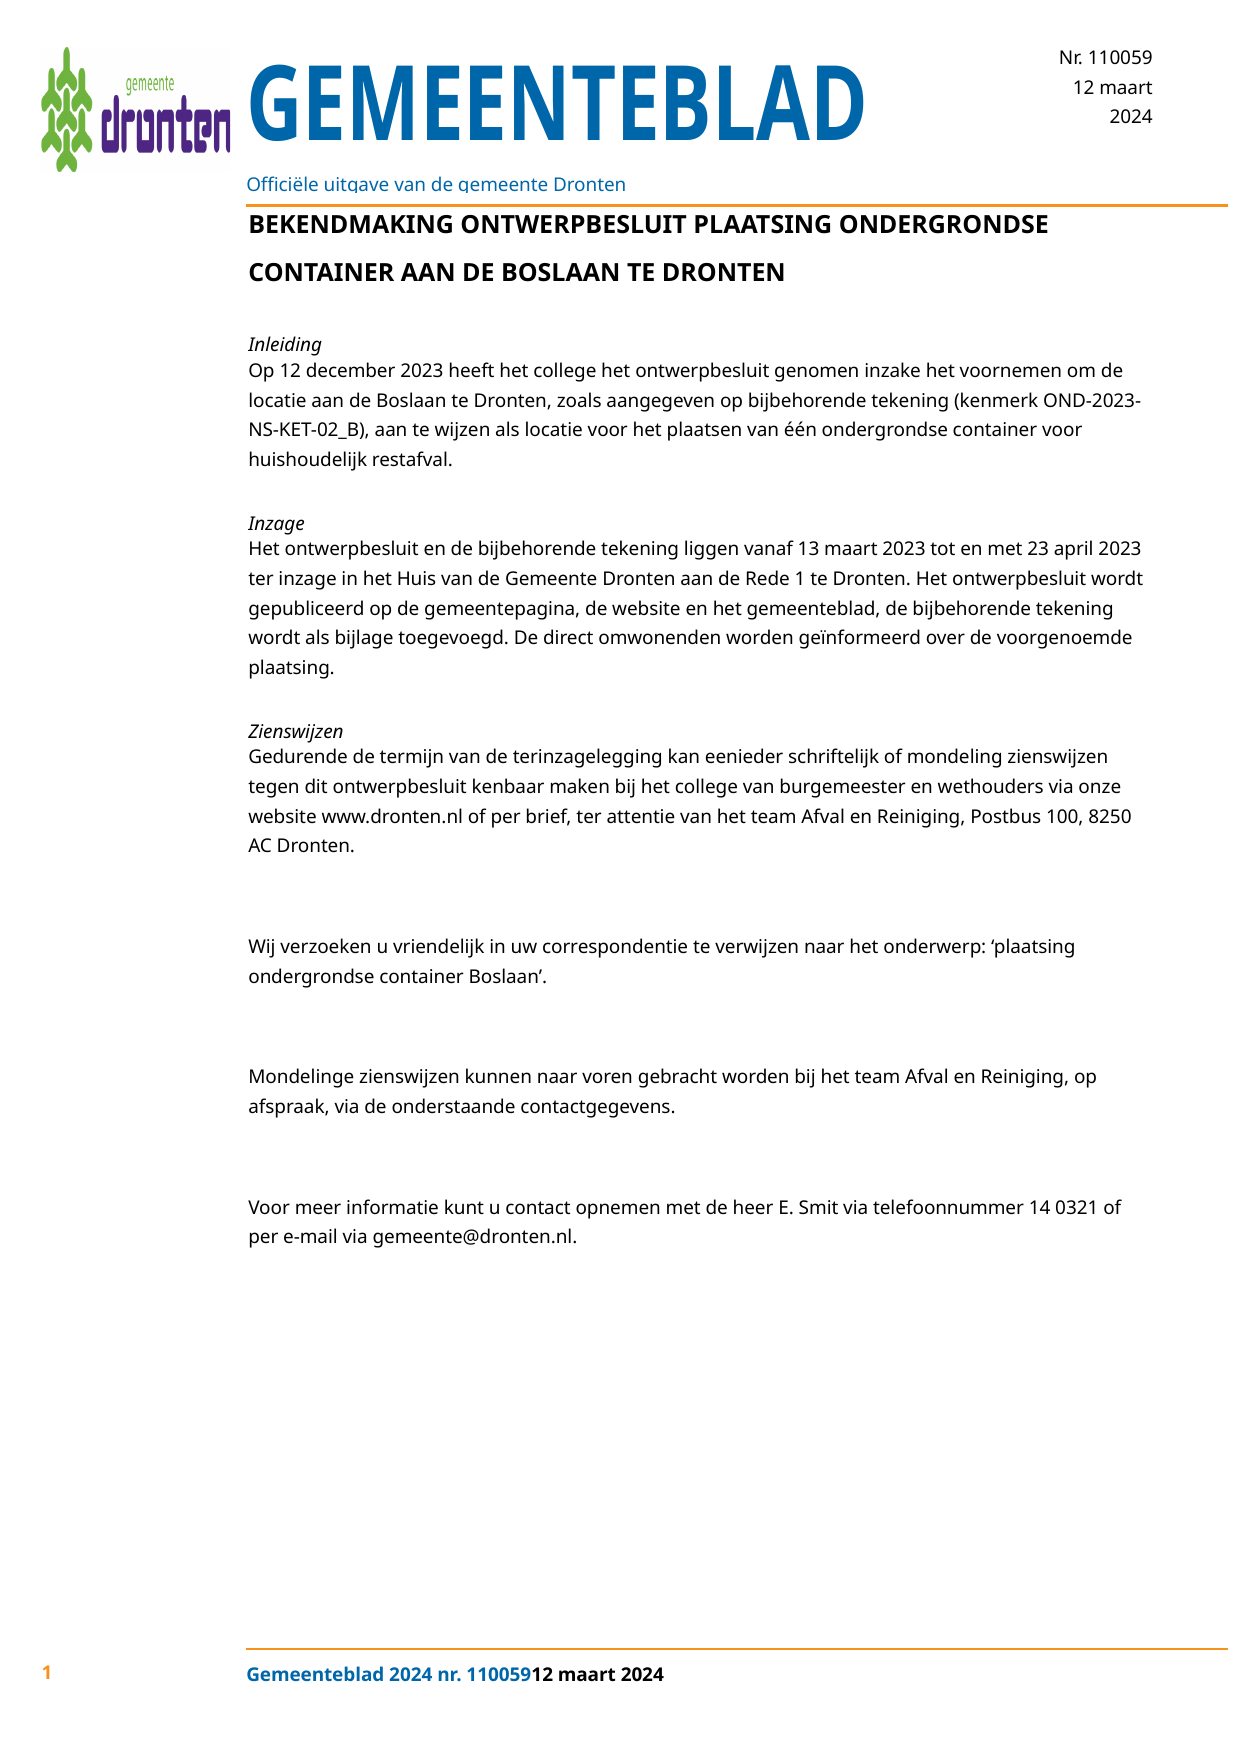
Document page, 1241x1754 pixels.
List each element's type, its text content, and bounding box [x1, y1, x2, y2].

text Mondelinge zienswijzen kunnen naar voren gebracht worden bij het team Afval en Reiniging, op afspraak, via de onderstaande contactgegevens. [248, 1064, 1152, 1119]
text Wij verzoeken u vriendelijk in uw correspondentie te verwijzen naar het onderwerp: ‘plaatsing ondergrondse container Boslaan’. [248, 933, 1152, 988]
text Gedurende de termijn van de terinzagelegging kan eenieder schriftelijk of mondeling zienswijzen tegen dit ontwerpbesluit kenbaar maken bij het college van burgemeester en wethouders via onze website www.dronten.nl of per brief, ter attentie van het team Afval en Reiniging, Postbus 100, 8250 AC Dronten. [248, 744, 1152, 858]
text Het ontwerpbesluit en de bijbehorende tekening liggen vanaf 13 maart 2023 tot en met 23 april 2023 ter inzage in het Huis van de Gemeente Dronten aan de Rede 1 te Dronten. Het ontwerpbesluit wordt gepubliceerd op de gemeentepagina, de website en het gemeenteblad, de bijbehorende tekening wordt als bijlage toegevoegd. De direct omwonenden worden geïnformeerd over de voorgenoemde plaatsing. [248, 536, 1152, 680]
text Inzage [248, 510, 1152, 536]
text Inleiding [248, 331, 1152, 357]
text BEKENDMAKING ONTWERPBESLUIT PLAATSING ONDERGRONDSE CONTAINER AAN DE BOSLAAN TE DRONTEN [248, 207, 1152, 288]
text Zienswijzen [248, 718, 1152, 744]
text Op 12 december 2023 heeft het college het ontwerpbesluit genomen inzake het voornemen om de locatie aan de Boslaan te Dronten, zoals aangegeven op bijbehorende tekening (kenmerk OND-2023-NS-KET-02_B), aan te wijzen als locatie voor het plaatsen van één ondergrondse container voor huishoudelijk restafval. [248, 357, 1152, 472]
picture [41, 47, 231, 172]
text Voor meer informatie kunt u contact opnemen met de heer E. Smit via telefoonnummer 14 0321 of per e-mail via gemeente@dronten.nl. [248, 1194, 1152, 1249]
